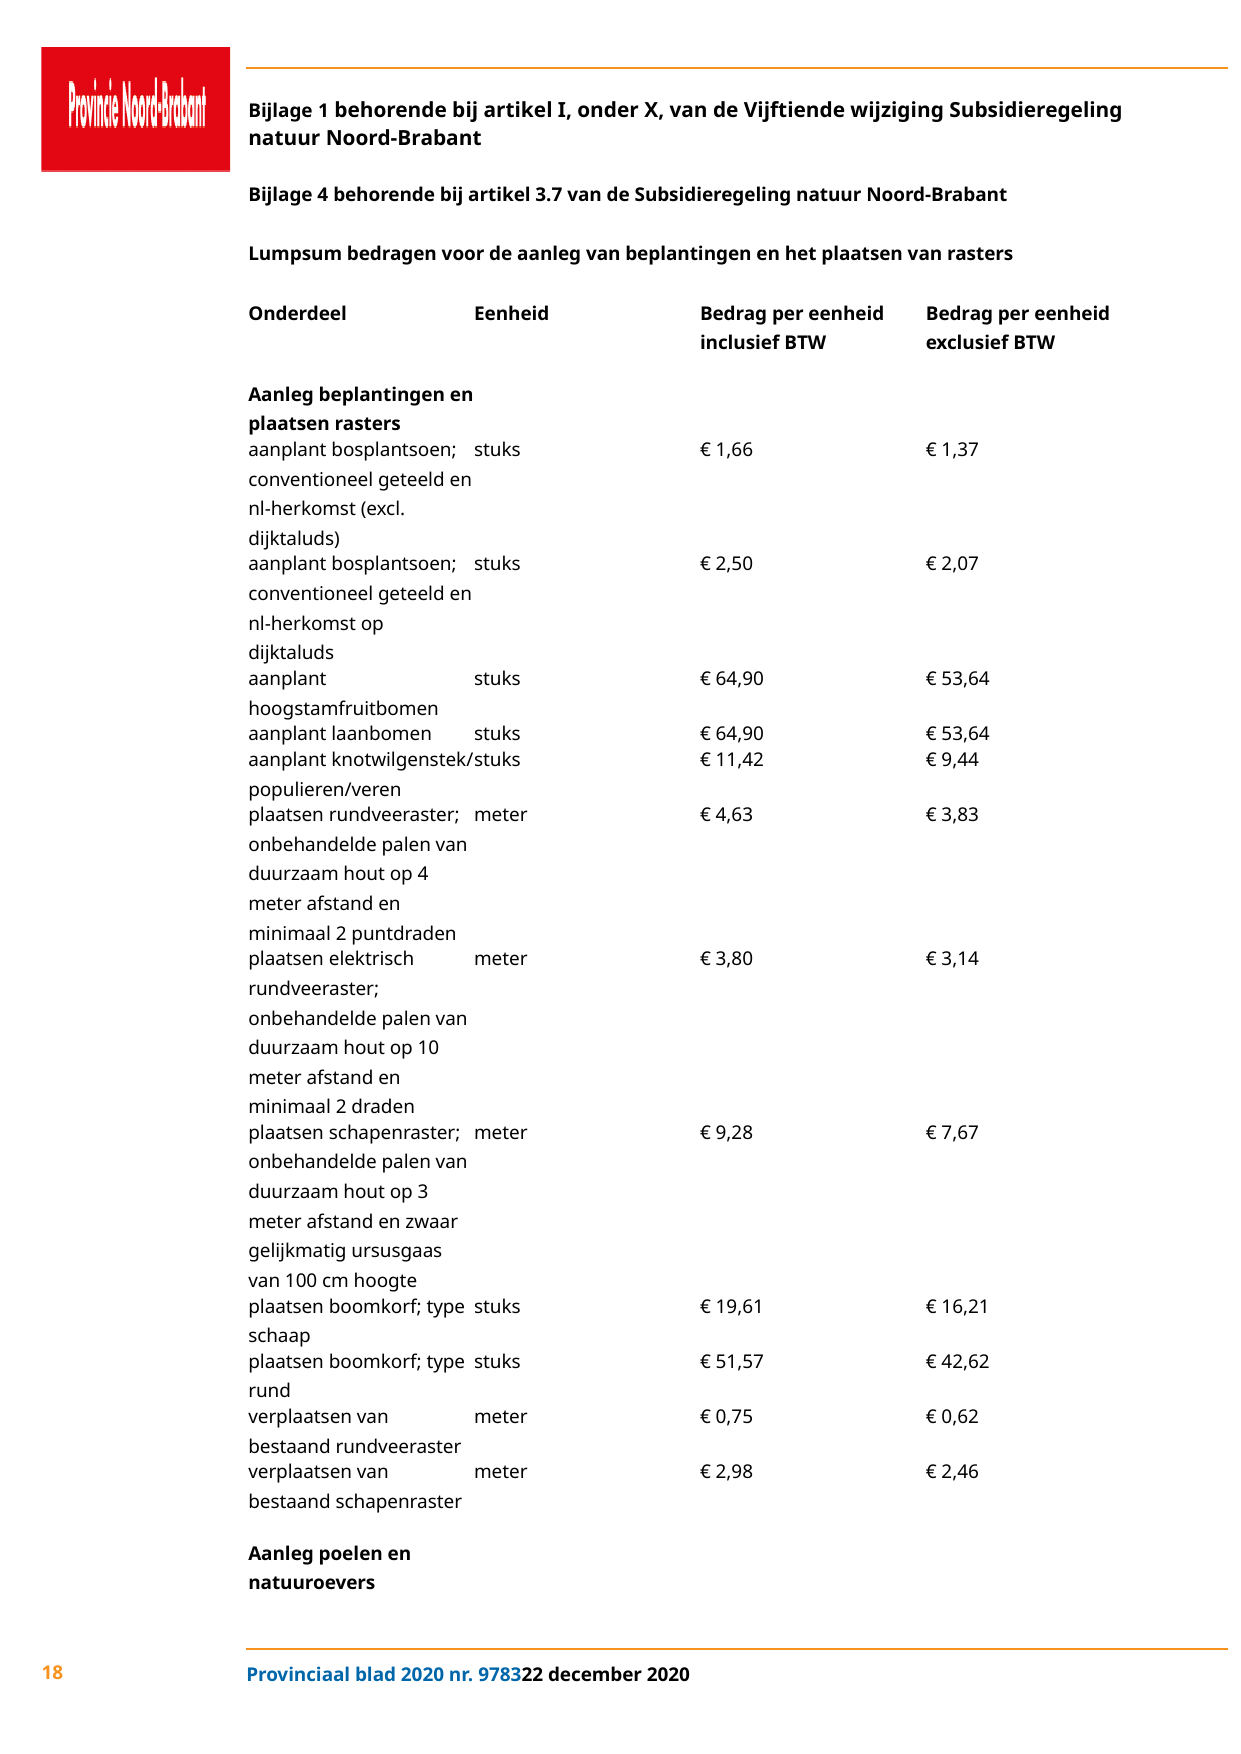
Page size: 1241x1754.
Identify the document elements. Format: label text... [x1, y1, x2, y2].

text Bijlage 4 behorende bij artikel 3.7 van de Subsidieregeling natuur Noord-Brabant [248, 181, 1152, 207]
table_cell € 53,64 [926, 665, 1152, 720]
table_cell aanplant bosplantsoen; conventioneel geteeld en nl-herkomst (excl. dijktaluds) [248, 436, 474, 551]
table_cell [926, 355, 1152, 381]
table_cell plaatsen schapenraster; onbehandelde palen van duurzaam hout op 3 meter afstand en zwaar gelijkmatig ursusgaas van 100 cm hoogte [248, 1119, 474, 1293]
table_cell € 53,64 [926, 720, 1152, 746]
table_cell € 11,42 [700, 746, 926, 801]
table_cell aanplant laanbomen [248, 720, 474, 746]
table_cell € 7,67 [926, 1119, 1152, 1293]
table_cell € 51,57 [700, 1348, 926, 1403]
table_cell meter [474, 1404, 700, 1459]
table_cell verplaatsen van bestaand schapenraster [248, 1459, 474, 1514]
table_cell aanplant knotwilgenstek/ populieren/veren [248, 746, 474, 801]
table_cell meter [474, 1459, 700, 1514]
table_cell [926, 381, 1152, 436]
table_cell € 3,83 [926, 801, 1152, 946]
table_cell [700, 355, 926, 381]
table_cell [474, 1540, 700, 1595]
table_cell € 4,63 [700, 801, 926, 946]
table_cell stuks [474, 746, 700, 801]
table_cell stuks [474, 1293, 700, 1348]
table_cell [700, 381, 926, 436]
table_cell € 0,62 [926, 1404, 1152, 1459]
table_cell € 2,07 [926, 551, 1152, 665]
table_cell stuks [474, 1348, 700, 1403]
table_cell [474, 381, 700, 436]
table_cell € 9,44 [926, 746, 1152, 801]
table_cell stuks [474, 436, 700, 551]
table_cell € 64,90 [700, 665, 926, 720]
table_cell plaatsen boomkorf; type schaap [248, 1293, 474, 1348]
table_cell [474, 355, 700, 381]
table_header Bedrag per eenheid exclusief BTW [926, 300, 1152, 355]
table_cell meter [474, 801, 700, 946]
table_cell [248, 355, 474, 381]
table_cell [700, 1514, 926, 1540]
table_cell € 1,37 [926, 436, 1152, 551]
table_cell stuks [474, 720, 700, 746]
picture [41, 47, 231, 172]
table_cell [474, 1514, 700, 1540]
table_cell [248, 1514, 474, 1540]
table_cell € 0,75 [700, 1404, 926, 1459]
table_cell meter [474, 1119, 700, 1293]
table_cell aanplant hoogstamfruitbomen [248, 665, 474, 720]
table_cell verplaatsen van bestaand rundveeraster [248, 1404, 474, 1459]
table_cell € 9,28 [700, 1119, 926, 1293]
table_cell € 2,98 [700, 1459, 926, 1514]
table_cell € 19,61 [700, 1293, 926, 1348]
table_cell Aanleg beplantingen en plaatsen rasters [248, 381, 474, 436]
table_cell plaatsen boomkorf; type rund [248, 1348, 474, 1403]
table_cell Aanleg poelen en natuuroevers [248, 1540, 474, 1595]
table_cell stuks [474, 551, 700, 665]
table_cell € 2,46 [926, 1459, 1152, 1514]
table_cell stuks [474, 665, 700, 720]
table_header Bedrag per eenheid inclusief BTW [700, 300, 926, 355]
table_cell € 3,80 [700, 946, 926, 1119]
table_cell [926, 1514, 1152, 1540]
table_cell € 42,62 [926, 1348, 1152, 1403]
table_cell € 2,50 [700, 551, 926, 665]
table_cell plaatsen elektrisch rundveeraster; onbehandelde palen van duurzaam hout op 10 meter afstand en minimaal 2 draden [248, 946, 474, 1119]
table_cell meter [474, 946, 700, 1119]
text Bijlage 1 behorende bij artikel I, onder X, van de Vijftiende wijziging Subsidieregeling natuur Noord-Brabant [248, 95, 1152, 152]
table_cell aanplant bosplantsoen; conventioneel geteeld en nl-herkomst op dijktaluds [248, 551, 474, 665]
table_cell € 3,14 [926, 946, 1152, 1119]
table_cell [926, 1540, 1152, 1595]
table_cell [700, 1540, 926, 1595]
table_cell plaatsen rundveeraster; onbehandelde palen van duurzaam hout op 4 meter afstand en minimaal 2 puntdraden [248, 801, 474, 946]
table_cell € 1,66 [700, 436, 926, 551]
table_header Onderdeel [248, 300, 474, 355]
table_cell € 16,21 [926, 1293, 1152, 1348]
table_cell € 64,90 [700, 720, 926, 746]
table_header Eenheid [474, 300, 700, 355]
text Lumpsum bedragen voor de aanleg van beplantingen en het plaatsen van rasters [248, 241, 1152, 266]
